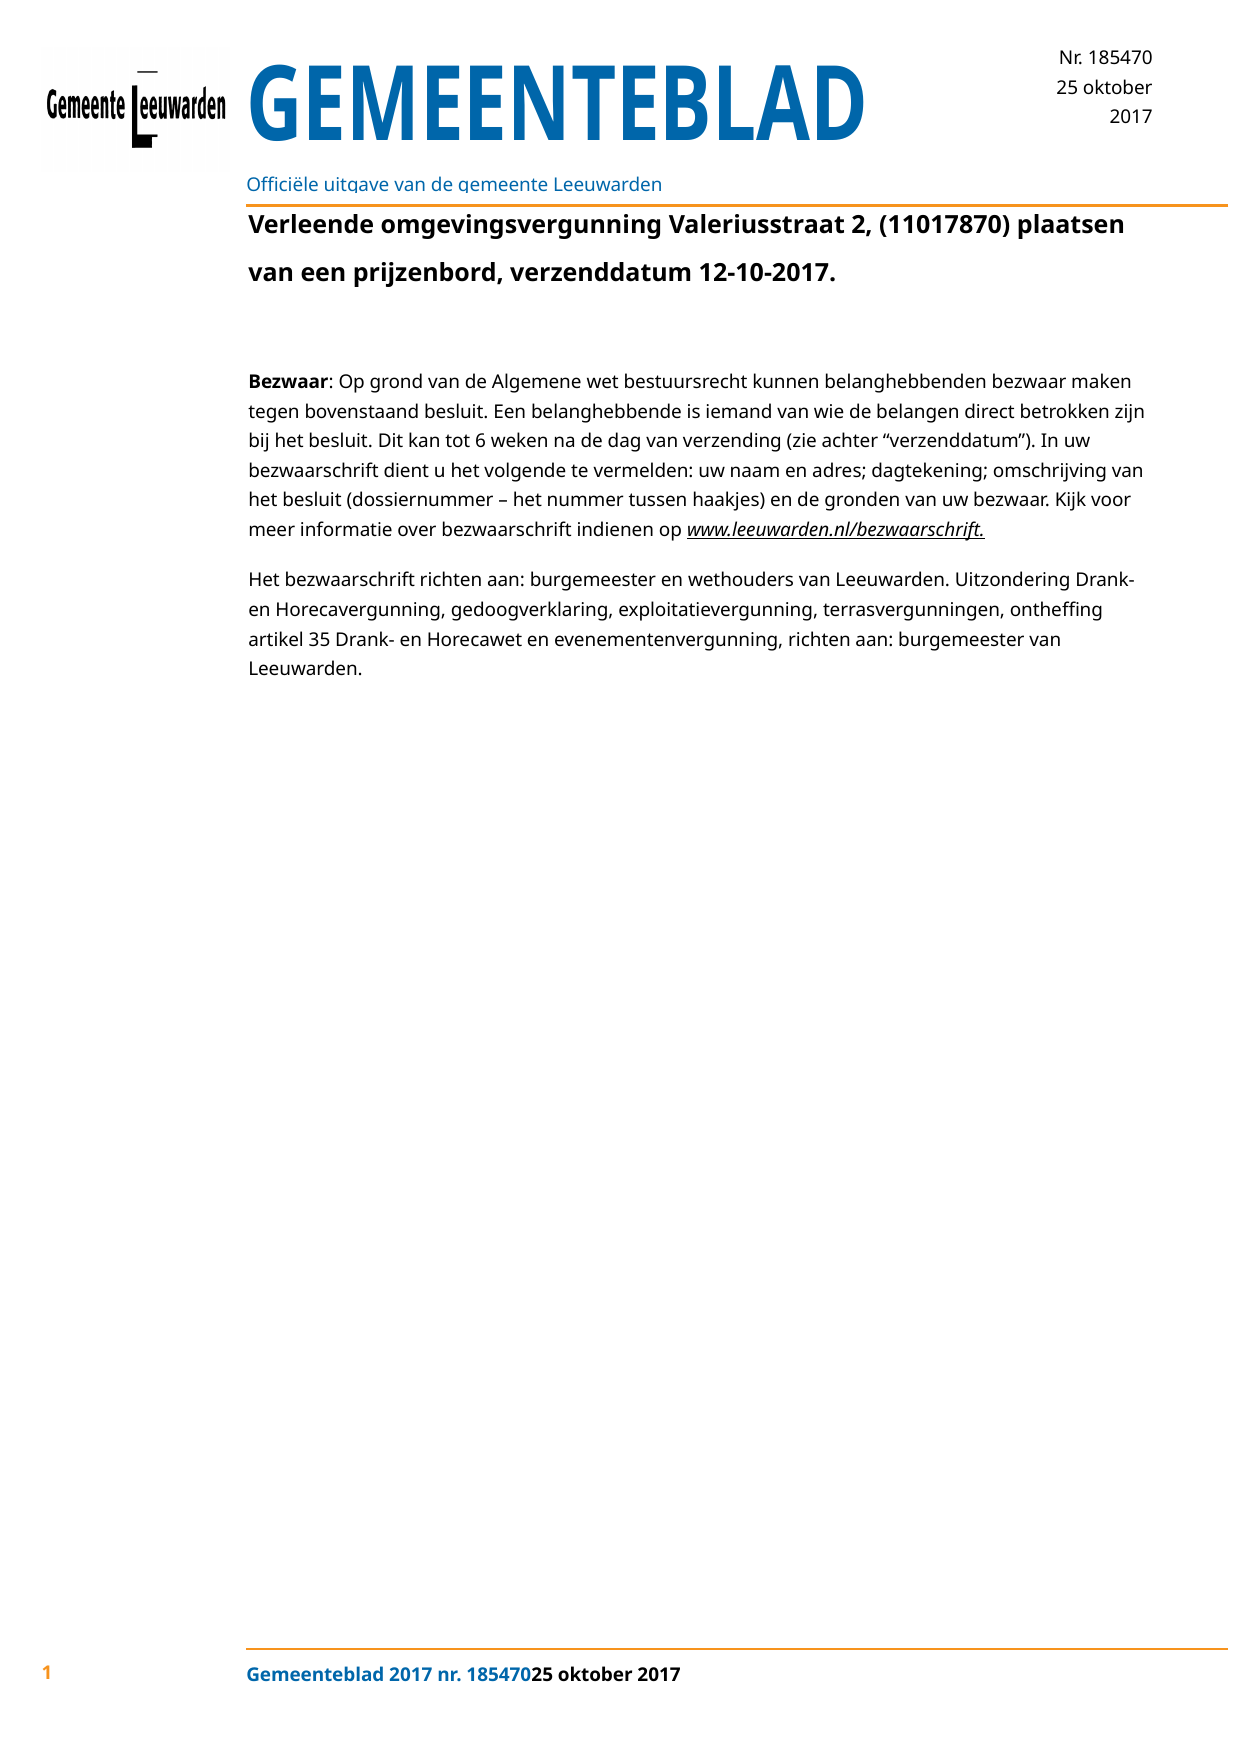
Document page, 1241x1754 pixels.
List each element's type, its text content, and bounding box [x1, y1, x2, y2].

text Het bezwaarschrift richten aan: burgemeester en wethouders van Leeuwarden. Uitzondering Drank- en Horecavergunning, gedoogverklaring, exploitatievergunning, terrasvergunningen, ontheffing artikel 35 Drank- en Horecawet en evenementenvergunning, richten aan: burgemeester van Leeuwarden. [248, 567, 1152, 681]
picture [41, 47, 231, 172]
text Verleende omgevingsvergunning Valeriusstraat 2, (11017870) plaatsen van een prijzenbord, verzenddatum 12-10-2017. [248, 207, 1152, 288]
text Bezwaar: Op grond van de Algemene wet bestuursrecht kunnen belanghebbenden bezwaar maken tegen bovenstaand besluit. Een belanghebbende is iemand van wie de belangen direct betrokken zijn bij het besluit. Dit kan tot 6 weken na de dag van verzending (zie achter “verzenddatum”). In uw bezwaarschrift dient u het volgende te vermelden: uw naam en adres; dagtekening; omschrijving van het besluit (dossiernummer – het nummer tussen haakjes) en de gronden van uw bezwaar. Kijk voor meer informatie over bezwaarschrift indienen op www.leeuwarden.nl/bezwaarschrift. [248, 368, 1152, 542]
